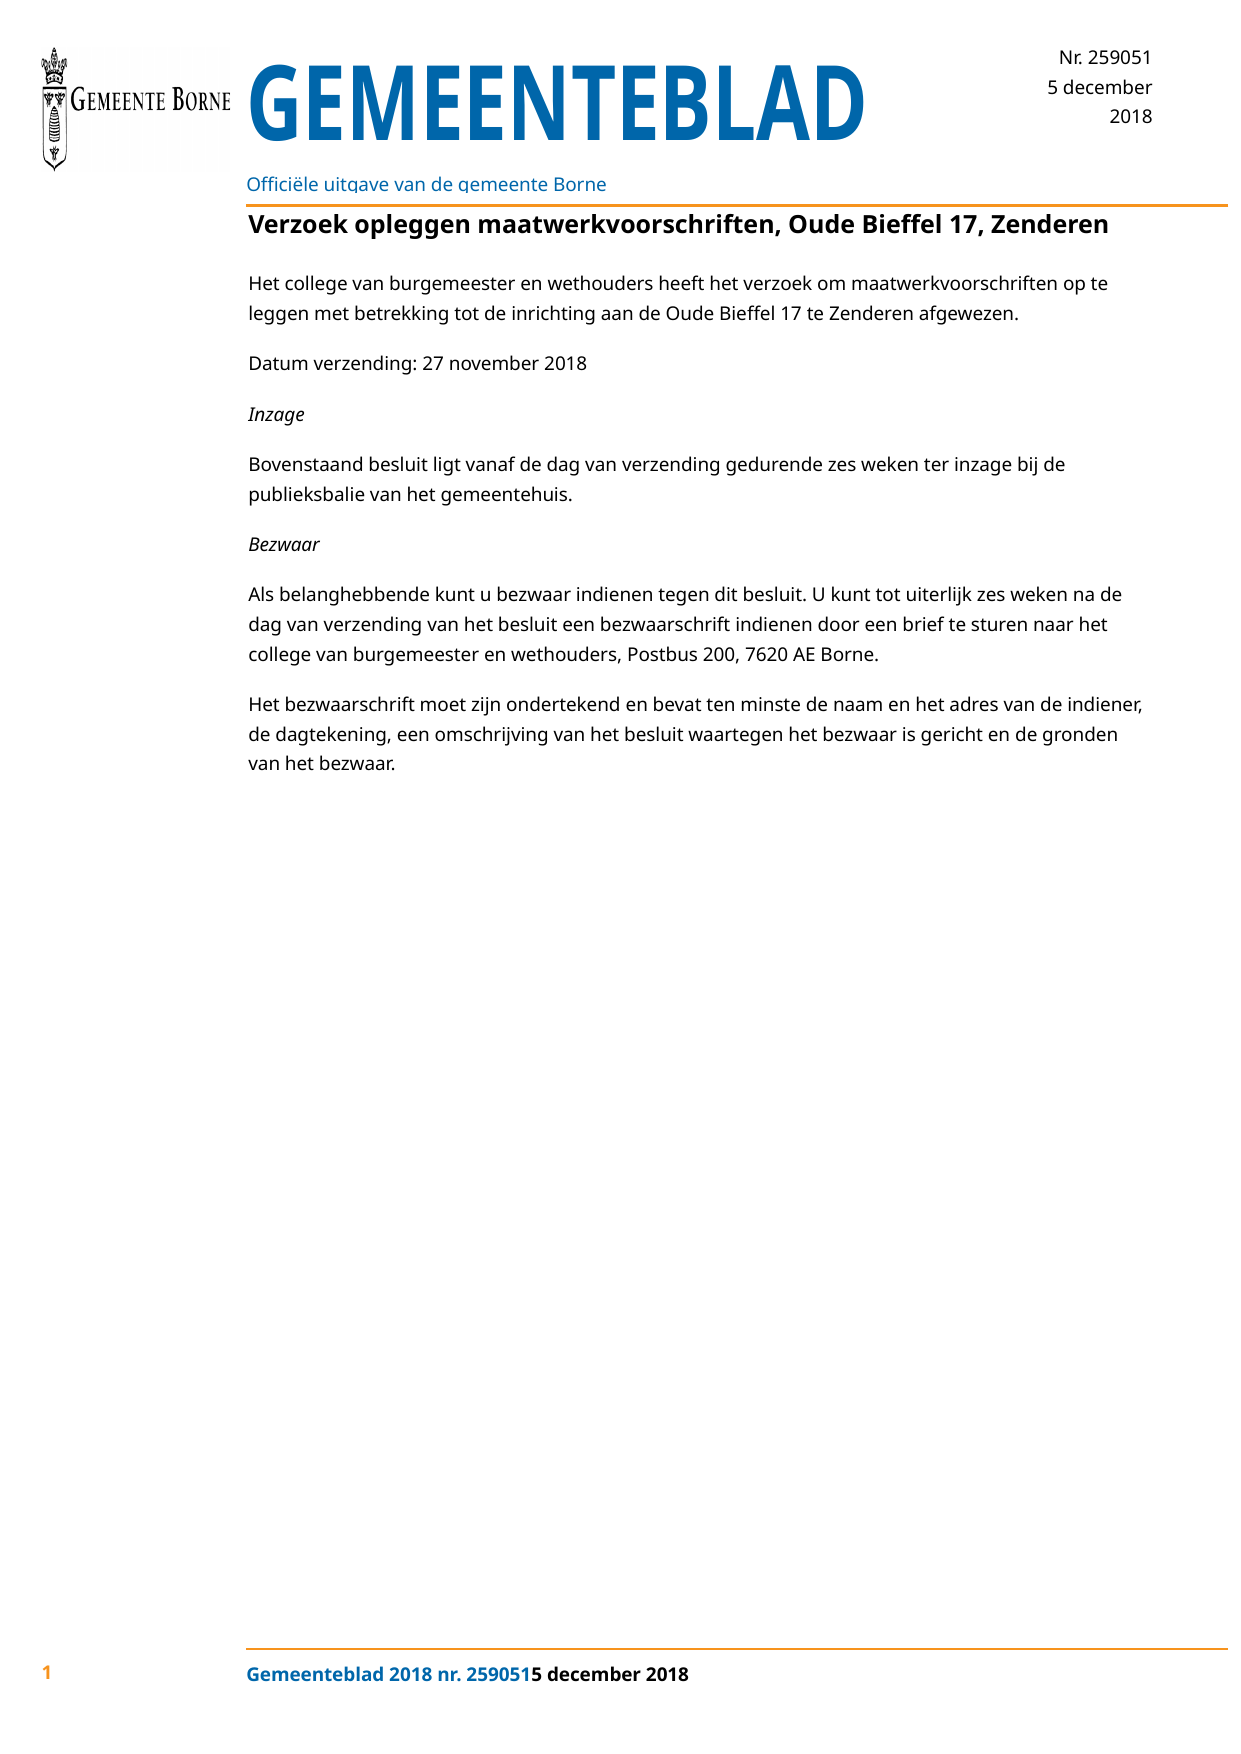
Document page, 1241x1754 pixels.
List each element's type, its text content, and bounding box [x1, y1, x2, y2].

text Het college van burgemeester en wethouders heeft het verzoek om maatwerkvoorschriften op te leggen met betrekking tot de inrichting aan de Oude Bieffel 17 te Zenderen afgewezen. [248, 270, 1152, 326]
text Datum verzending: 27 november 2018 [248, 350, 1152, 376]
text Bezwaar [248, 531, 1152, 557]
text Bovenstaand besluit ligt vanaf de dag van verzending gedurende zes weken ter inzage bij de publieksbalie van het gemeentehuis. [248, 451, 1152, 506]
picture [41, 47, 231, 172]
text Inzage [248, 401, 1152, 426]
text Als belanghebbende kunt u bezwaar indienen tegen dit besluit. U kunt tot uiterlijk zes weken na de dag van verzending van het besluit een bezwaarschrift indienen door een brief te sturen naar het college van burgemeester en wethouders, Postbus 200, 7620 AE Borne. [248, 582, 1152, 666]
text Verzoek opleggen maatwerkvoorschriften, Oude Bieffel 17, Zenderen [248, 207, 1152, 241]
text Het bezwaarschrift moet zijn ondertekend en bevat ten minste de naam en het adres van de indiener, de dagtekening, een omschrijving van het besluit waartegen het bezwaar is gericht en de gronden van het bezwaar. [248, 691, 1152, 776]
